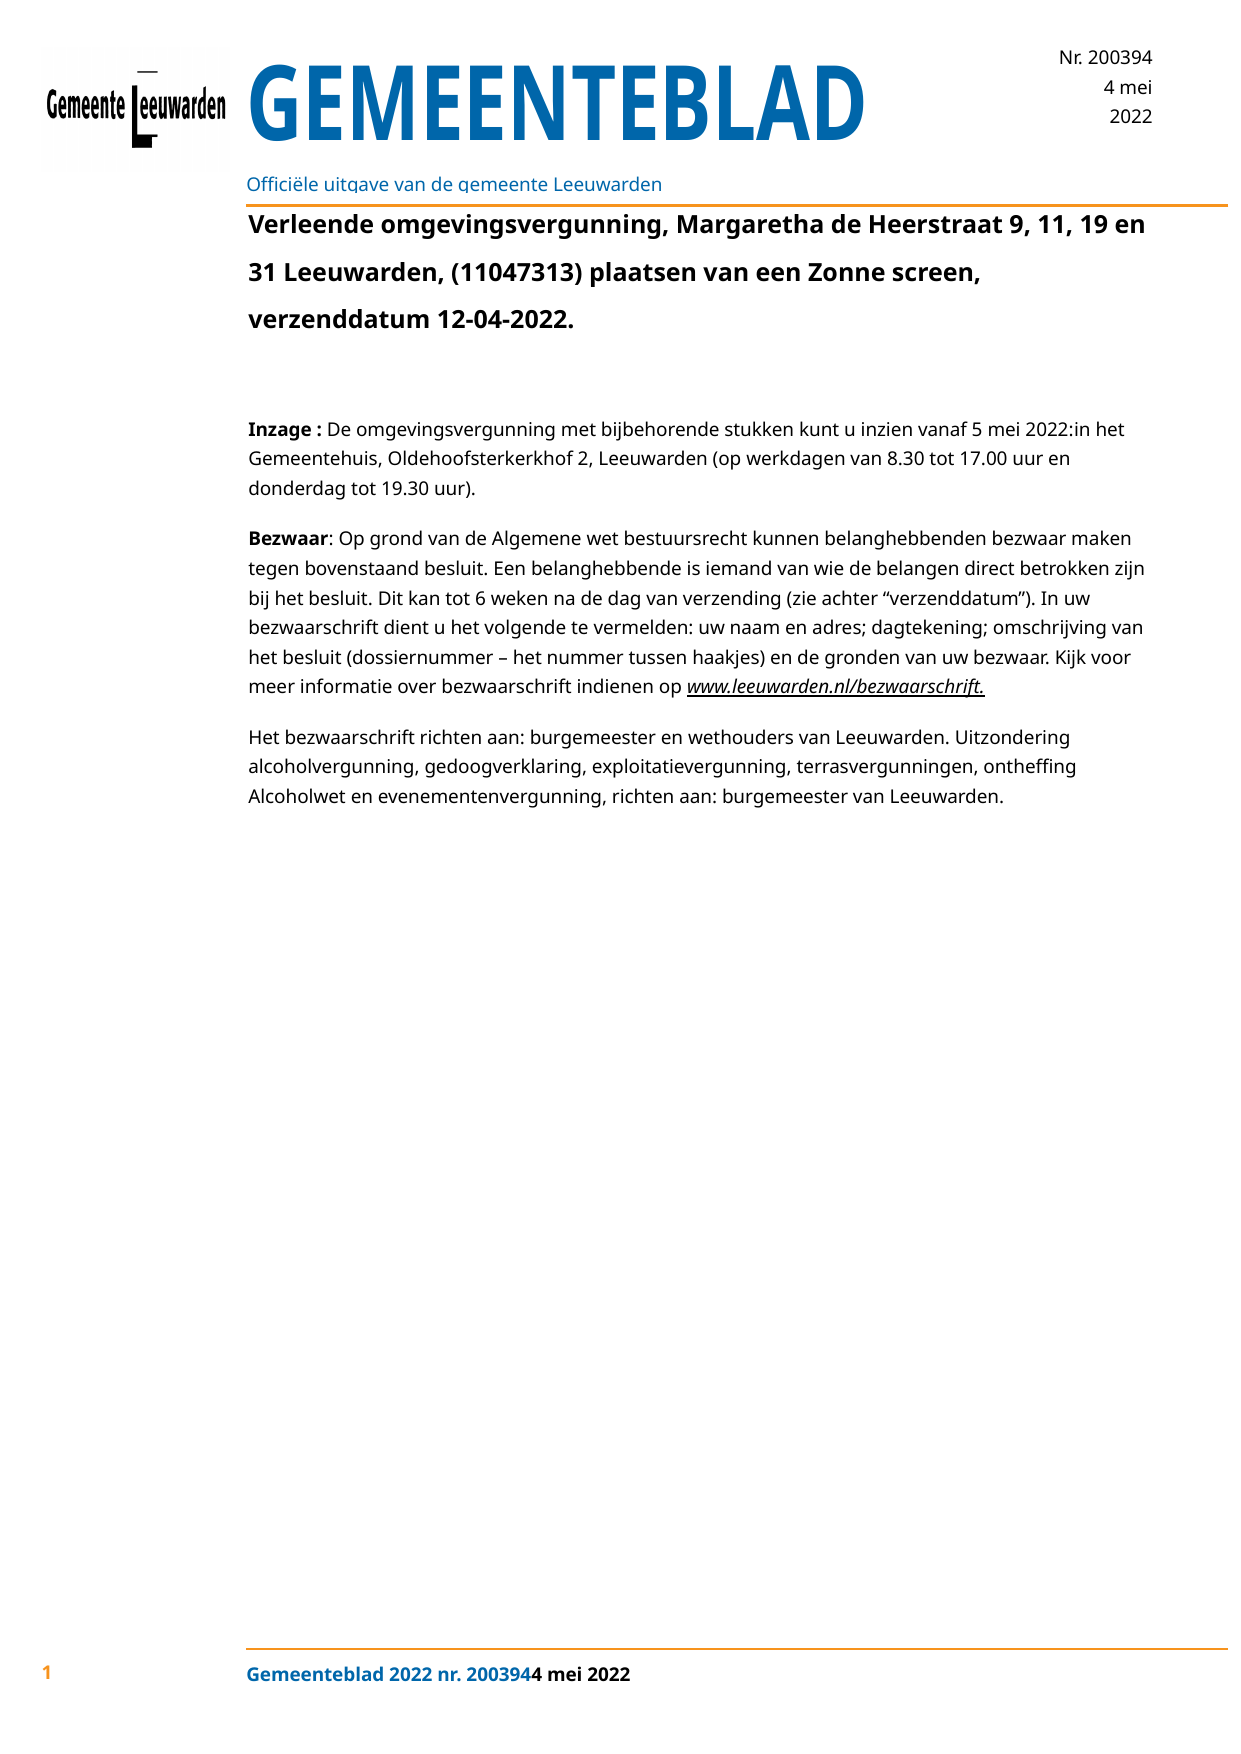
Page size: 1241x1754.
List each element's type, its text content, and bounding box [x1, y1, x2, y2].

text Het bezwaarschrift richten aan: burgemeester en wethouders van Leeuwarden. Uitzondering alcoholvergunning, gedoogverklaring, exploitatievergunning, terrasvergunningen, ontheffing Alcoholwet en evenementenvergunning, richten aan: burgemeester van Leeuwarden. [248, 724, 1152, 809]
picture [41, 47, 231, 172]
text Inzage : De omgevingsvergunning met bijbehorende stukken kunt u inzien vanaf 5 mei 2022:in het Gemeentehuis, Oldehoofsterkerkhof 2, Leeuwarden (op werkdagen van 8.30 tot 17.00 uur en donderdag tot 19.30 uur). [248, 416, 1152, 501]
text Verleende omgevingsvergunning, Margaretha de Heerstraat 9, 11, 19 en 31 Leeuwarden, (11047313) plaatsen van een Zonne screen, verzenddatum 12-04-2022. [248, 207, 1152, 336]
text Bezwaar: Op grond van de Algemene wet bestuursrecht kunnen belanghebbenden bezwaar maken tegen bovenstaand besluit. Een belanghebbende is iemand van wie de belangen direct betrokken zijn bij het besluit. Dit kan tot 6 weken na de dag van verzending (zie achter “verzenddatum”). In uw bezwaarschrift dient u het volgende te vermelden: uw naam en adres; dagtekening; omschrijving van het besluit (dossiernummer – het nummer tussen haakjes) en de gronden van uw bezwaar. Kijk voor meer informatie over bezwaarschrift indienen op www.leeuwarden.nl/bezwaarschrift. [248, 526, 1152, 699]
